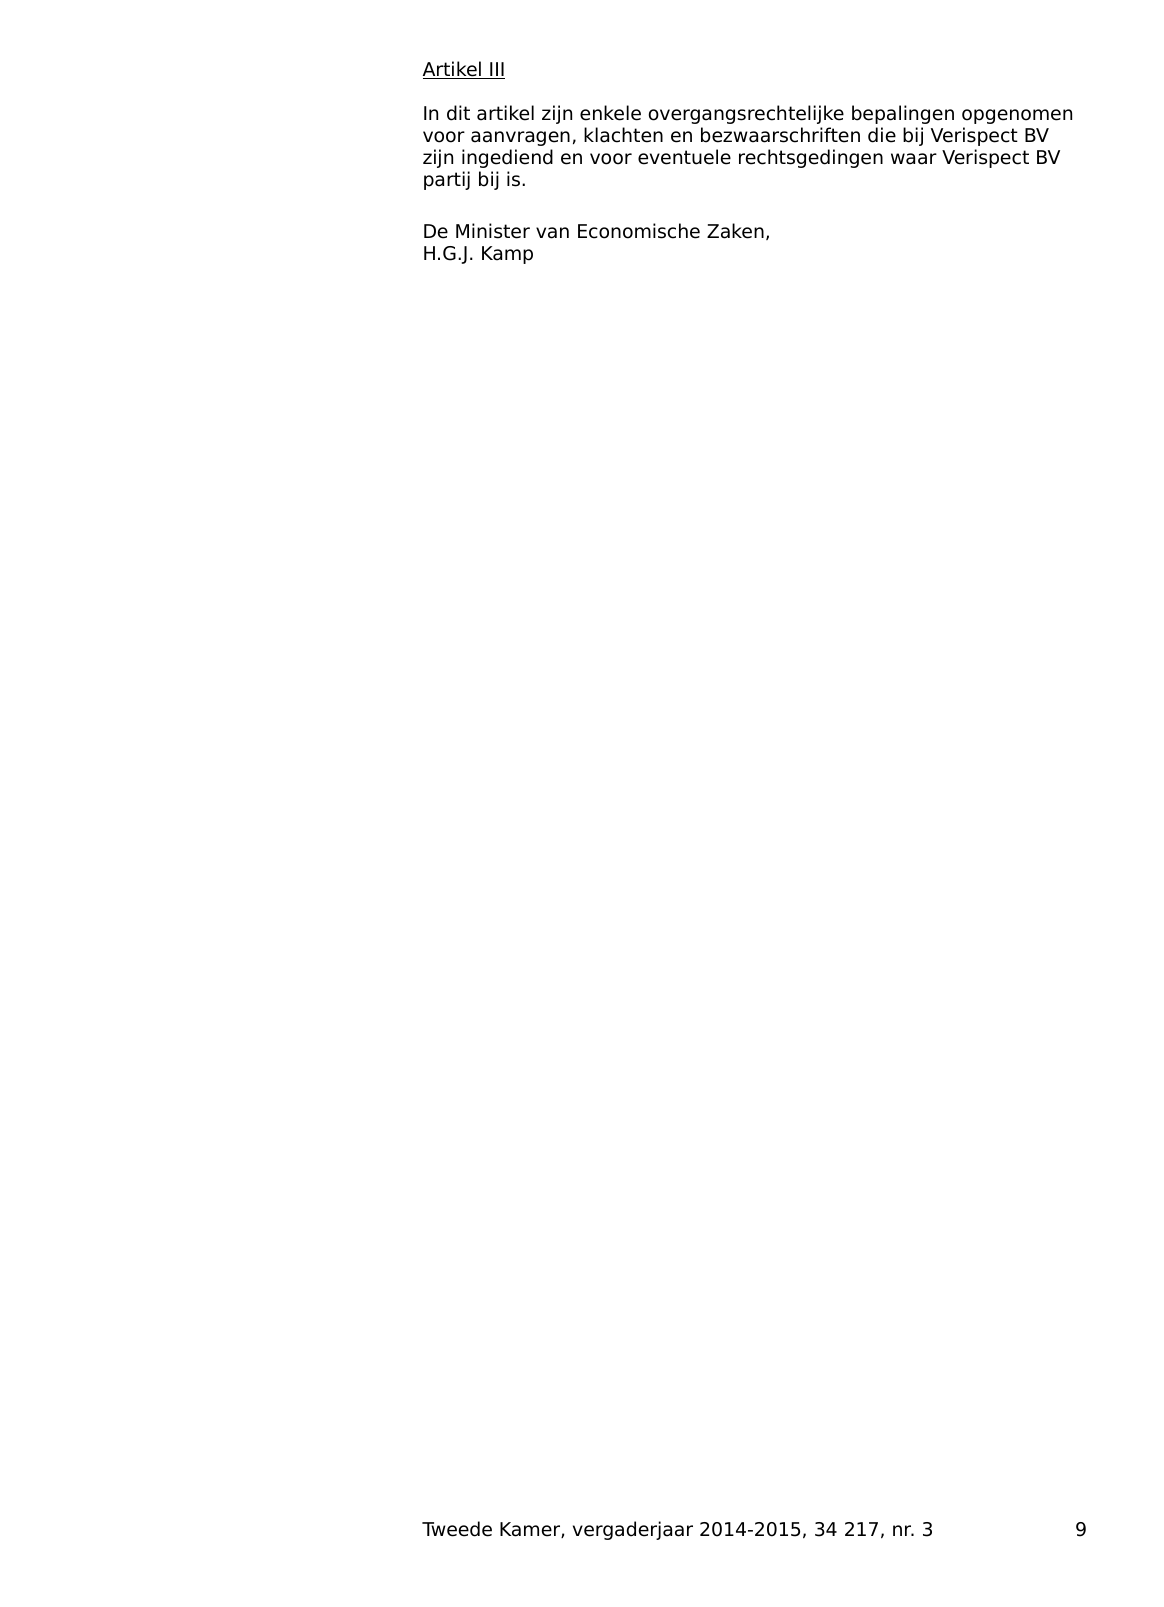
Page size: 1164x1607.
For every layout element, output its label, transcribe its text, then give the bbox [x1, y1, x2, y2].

text De Minister van Economische Zaken, H.G.J. Kamp [422, 221, 1087, 265]
subtitle Artikel III [422, 59, 1087, 81]
text In dit artikel zijn enkele overgangsrechtelijke bepalingen opgenomen voor aanvragen, klachten en bezwaarschriften die bij Verispect BV zijn ingediend en voor eventuele rechtsgedingen waar Verispect BV partij bij is. [422, 103, 1087, 191]
